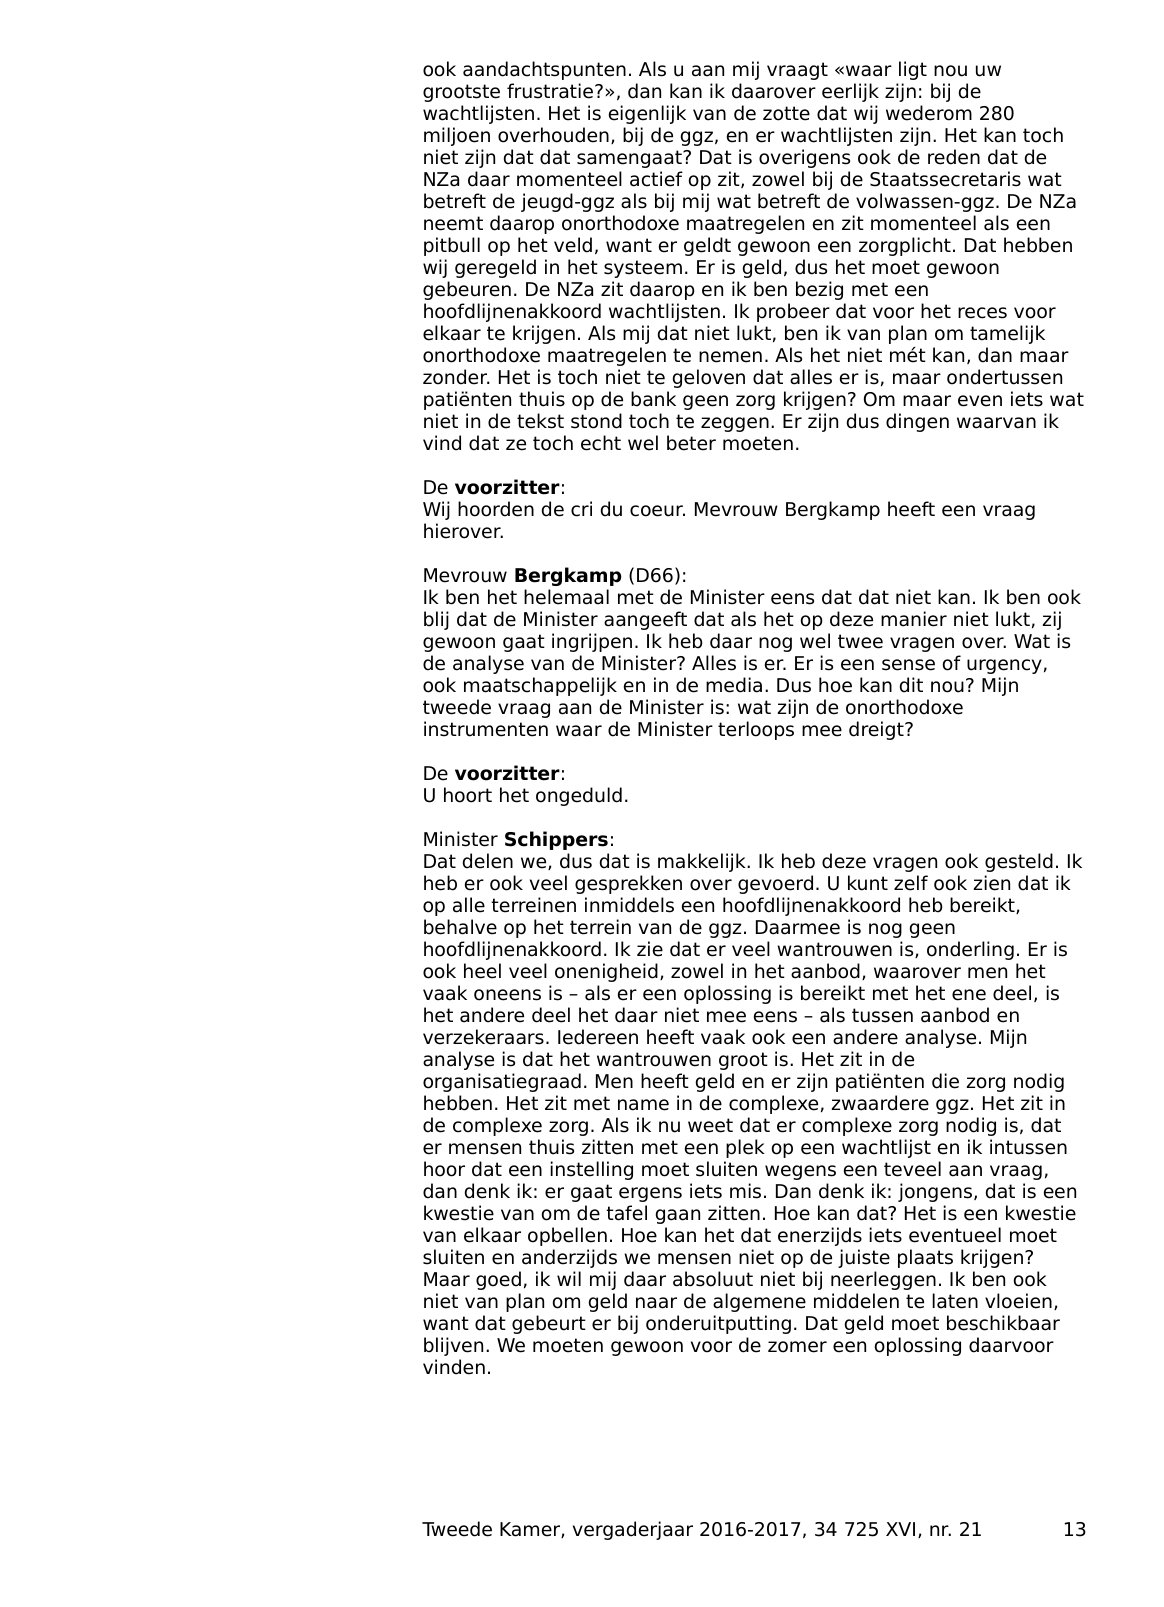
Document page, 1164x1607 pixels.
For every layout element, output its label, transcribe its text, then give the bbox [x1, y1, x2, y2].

text Ik ben het helemaal met de Minister eens dat dat niet kan. Ik ben ook blij dat de Minister aangeeft dat als het op deze manier niet lukt, zij gewoon gaat ingrijpen. Ik heb daar nog wel twee vragen over. Wat is de analyse van de Minister? Alles is er. Er is een sense of urgency, ook maatschappelijk en in de media. Dus hoe kan dit nou? Mijn tweede vraag aan de Minister is: wat zijn de onorthodoxe instrumenten waar de Minister terloops mee dreigt? [422, 587, 1087, 741]
text ook aandachtspunten. Als u aan mij vraagt «waar ligt nou uw grootste frustratie?», dan kan ik daarover eerlijk zijn: bij de wachtlijsten. Het is eigenlijk van de zotte dat wij wederom 280 miljoen overhouden, bij de ggz, en er wachtlijsten zijn. Het kan toch niet zijn dat dat samengaat? Dat is overigens ook de reden dat de NZa daar momenteel actief op zit, zowel bij de Staatssecretaris wat betreft de jeugd-ggz als bij mij wat betreft de volwassen-ggz. De NZa neemt daarop onorthodoxe maatregelen en zit momenteel als een pitbull op het veld, want er geldt gewoon een zorgplicht. Dat hebben wij geregeld in het systeem. Er is geld, dus het moet gewoon gebeuren. De NZa zit daarop en ik ben bezig met een hoofdlijnenakkoord wachtlijsten. Ik probeer dat voor het reces voor elkaar te krijgen. Als mij dat niet lukt, ben ik van plan om tamelijk onorthodoxe maatregelen te nemen. Als het niet mét kan, dan maar zonder. Het is toch niet te geloven dat alles er is, maar ondertussen patiënten thuis op de bank geen zorg krijgen? Om maar even iets wat niet in de tekst stond toch te zeggen. Er zijn dus dingen waarvan ik vind dat ze toch echt wel beter moeten. [422, 59, 1087, 455]
text U hoort het ongeduld. [422, 785, 1087, 807]
text Minister Schippers: [422, 829, 1087, 851]
text Wij hoorden de cri du coeur. Mevrouw Bergkamp heeft een vraag hierover. [422, 499, 1087, 543]
text De voorzitter: [422, 763, 1087, 785]
text Dat delen we, dus dat is makkelijk. Ik heb deze vragen ook gesteld. Ik heb er ook veel gesprekken over gevoerd. U kunt zelf ook zien dat ik op alle terreinen inmiddels een hoofdlijnenakkoord heb bereikt, behalve op het terrein van de ggz. Daarmee is nog geen hoofdlijnenakkoord. Ik zie dat er veel wantrouwen is, onderling. Er is ook heel veel onenigheid, zowel in het aanbod, waarover men het vaak oneens is – als er een oplossing is bereikt met het ene deel, is het andere deel het daar niet mee eens – als tussen aanbod en verzekeraars. Iedereen heeft vaak ook een andere analyse. Mijn analyse is dat het wantrouwen groot is. Het zit in de organisatiegraad. Men heeft geld en er zijn patiënten die zorg nodig hebben. Het zit met name in de complexe, zwaardere ggz. Het zit in de complexe zorg. Als ik nu weet dat er complexe zorg nodig is, dat er mensen thuis zitten met een plek op een wachtlijst en ik intussen hoor dat een instelling moet sluiten wegens een teveel aan vraag, dan denk ik: er gaat ergens iets mis. Dan denk ik: jongens, dat is een kwestie van om de tafel gaan zitten. Hoe kan dat? Het is een kwestie van elkaar opbellen. Hoe kan het dat enerzijds iets eventueel moet sluiten en anderzijds we mensen niet op de juiste plaats krijgen? Maar goed, ik wil mij daar absoluut niet bij neerleggen. Ik ben ook niet van plan om geld naar de algemene middelen te laten vloeien, want dat gebeurt er bij onderuitputting. Dat geld moet beschikbaar blijven. We moeten gewoon voor de zomer een oplossing daarvoor vinden. [422, 851, 1087, 1379]
text Mevrouw Bergkamp (D66): [422, 565, 1087, 587]
text De voorzitter: [422, 477, 1087, 499]
